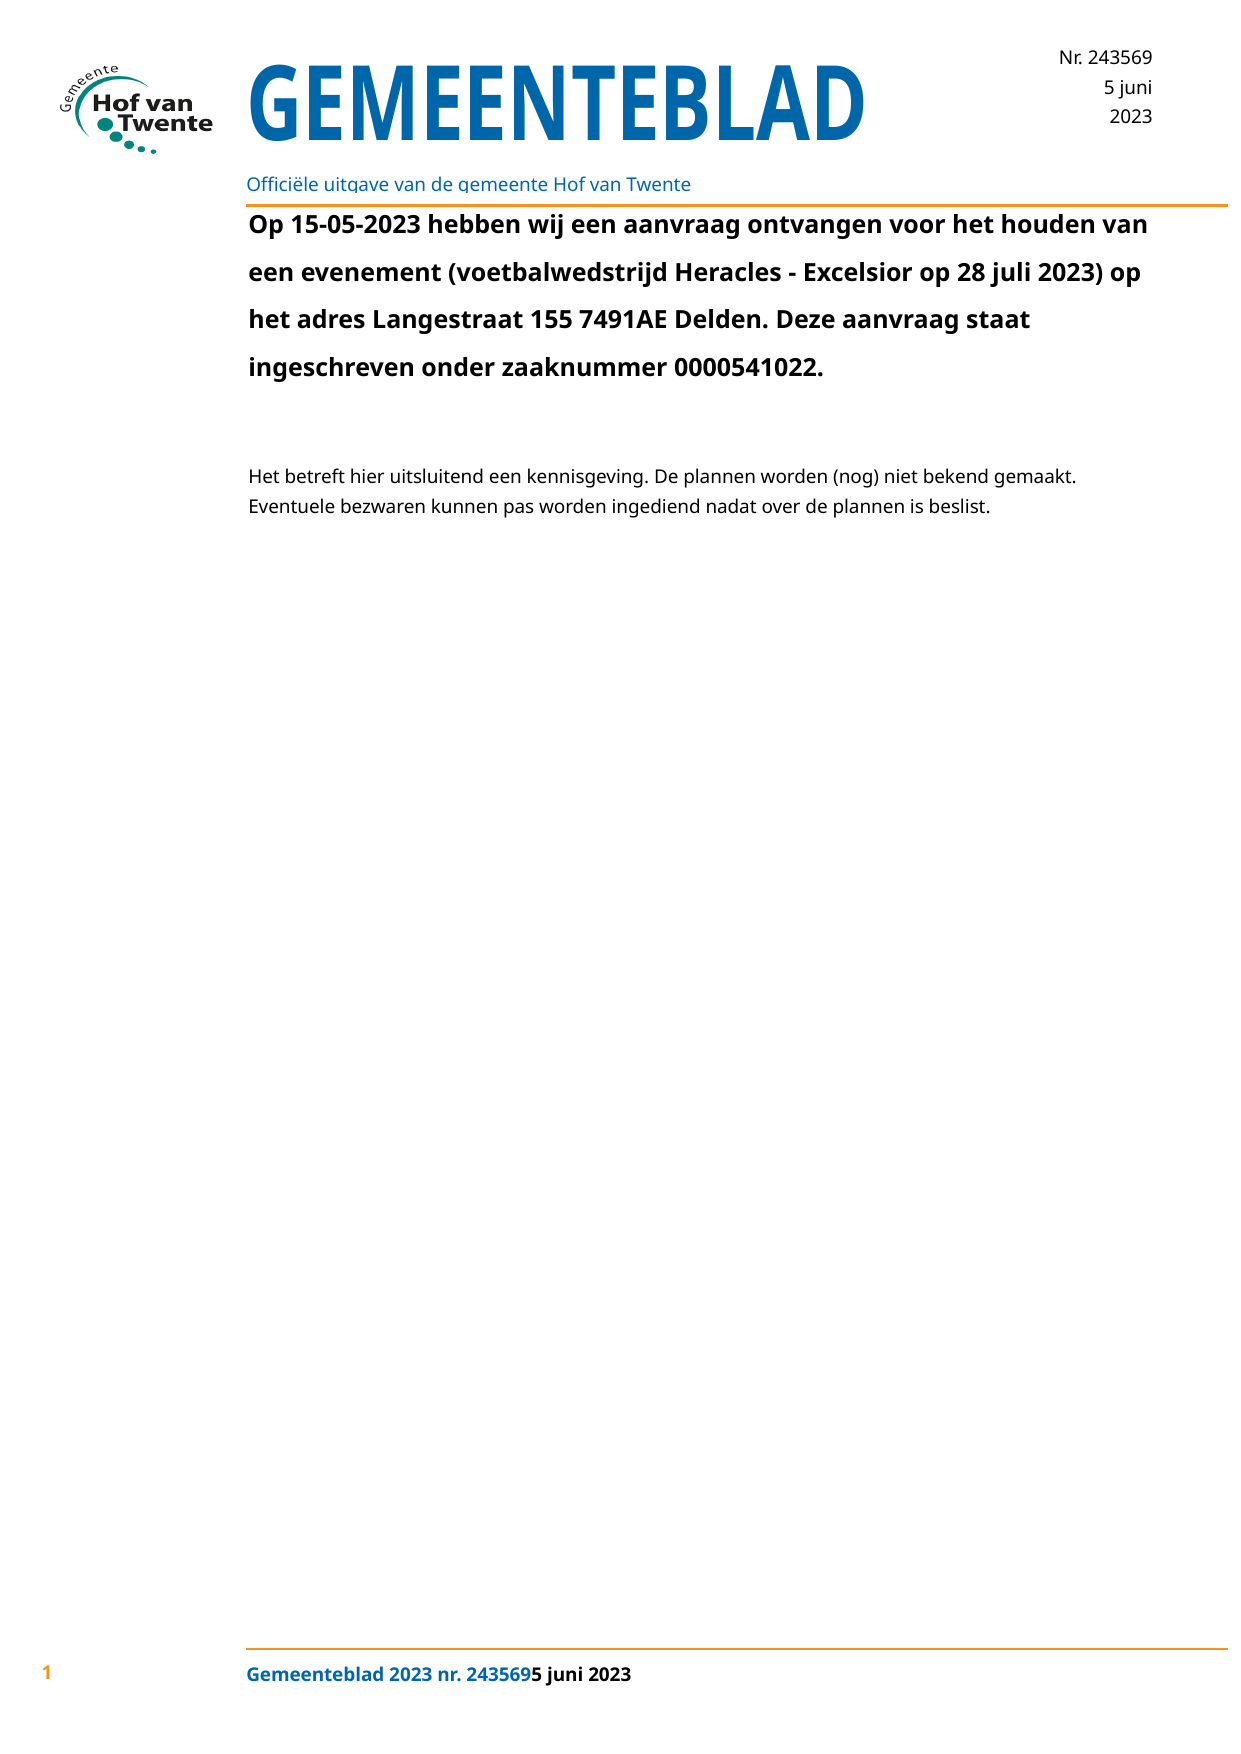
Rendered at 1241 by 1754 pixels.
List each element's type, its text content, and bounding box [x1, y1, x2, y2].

text Op 15-05-2023 hebben wij een aanvraag ontvangen voor het houden van een evenement (voetbalwedstrijd Heracles - Excelsior op 28 juli 2023) op het adres Langestraat 155 7491AE Delden. Deze aanvraag staat ingeschreven onder zaaknummer 0000541022. [248, 207, 1152, 384]
picture [41, 47, 231, 172]
text Het betreft hier uitsluitend een kennisgeving. De plannen worden (nog) niet bekend gemaakt. Eventuele bezwaren kunnen pas worden ingediend nadat over de plannen is beslist. [248, 463, 1152, 519]
